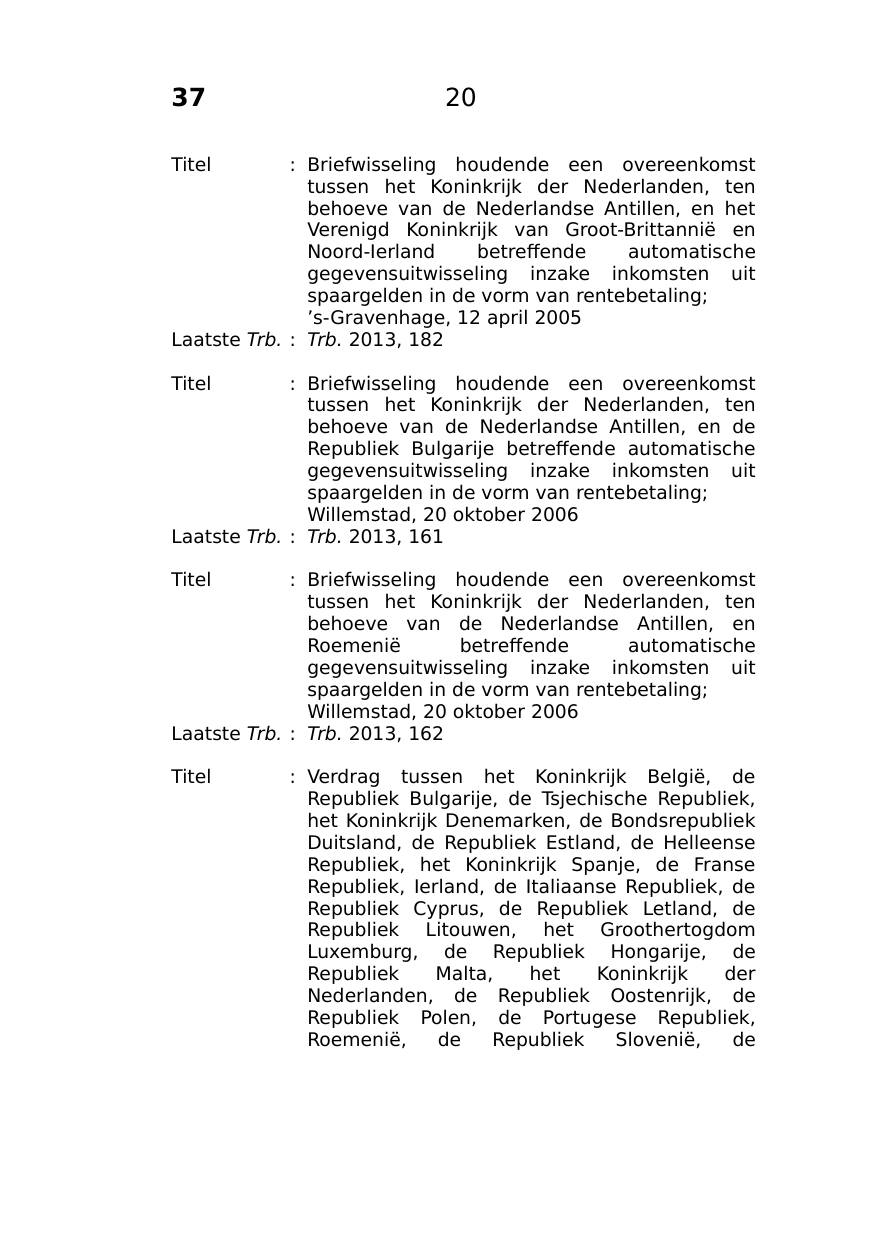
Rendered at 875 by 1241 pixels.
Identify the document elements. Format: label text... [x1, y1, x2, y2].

table_cell Briefwisseling houdende een overeenkomst tussen het Koninkrijk der Nederlanden, ten behoeve van de Nederlandse Antillen, en de Republiek Bulgarije betreffende automatische gegevensuitwisseling inzake inkomsten uit spaargelden in de vorm van rentebetaling; Willemstad, 20 oktober 2006 [307, 373, 756, 526]
table_cell [289, 744, 307, 766]
table_cell [289, 351, 307, 372]
table_cell : [289, 329, 307, 351]
table_cell Titel [171, 373, 289, 526]
table_cell [171, 351, 289, 372]
table_cell Trb. 2013, 182 [307, 329, 756, 351]
table_cell Titel [171, 154, 289, 329]
table_cell [171, 744, 289, 766]
table_cell Briefwisseling houdende een overeenkomst tussen het Koninkrijk der Nederlanden, ten behoeve van de Nederlandse Antillen, en Roemenië betreffende automatische gegevensuitwisseling inzake inkomsten uit spaargelden in de vorm van rentebetaling; Willemstad, 20 oktober 2006 [307, 569, 756, 722]
table_cell [171, 548, 289, 569]
table_cell [171, 132, 289, 154]
table_cell Titel [171, 766, 289, 1051]
table_cell Laatste Trb. [171, 723, 289, 744]
table_cell Verdrag tussen het Koninkrijk België, de Republiek Bulgarije, de Tsjechische Republiek, het Koninkrijk Denemarken, de Bondsrepubliek Duitsland, de Republiek Estland, de Helleense Republiek, het Koninkrijk Spanje, de Franse Republiek, Ierland, de Italiaanse Republiek, de Republiek Cyprus, de Republiek Letland, de Republiek Litouwen, het Groothertogdom Luxemburg, de Republiek Hongarije, de Republiek Malta, het Koninkrijk der Nederlanden, de Republiek Oostenrijk, de Republiek Polen, de Portugese Republiek, Roemenië, de Republiek Slovenië, de [307, 766, 756, 1051]
table_cell [307, 548, 756, 569]
table_cell Laatste Trb. [171, 329, 289, 351]
table_cell Laatste Trb. [171, 526, 289, 547]
table_cell : [289, 154, 307, 329]
table_cell [307, 351, 756, 372]
table_cell Briefwisseling houdende een overeenkomst tussen het Koninkrijk der Nederlanden, ten behoeve van de Nederlandse Antillen, en het Verenigd Koninkrijk van Groot-Brittannië en Noord-Ierland betreffende automatische gegevensuitwisseling inzake inkomsten uit spaargelden in de vorm van rentebetaling; ’s-Gravenhage, 12 april 2005 [307, 154, 756, 329]
table_cell Trb. 2013, 162 [307, 723, 756, 744]
table_cell [307, 132, 756, 154]
table_cell : [289, 373, 307, 526]
table_cell [289, 548, 307, 569]
table_cell : [289, 526, 307, 547]
table_cell [307, 744, 756, 766]
table_cell : [289, 569, 307, 722]
table_cell Trb. 2013, 161 [307, 526, 756, 547]
table_cell Titel [171, 569, 289, 722]
table_cell : [289, 723, 307, 744]
table_cell : [289, 766, 307, 1051]
table_cell [289, 132, 307, 154]
